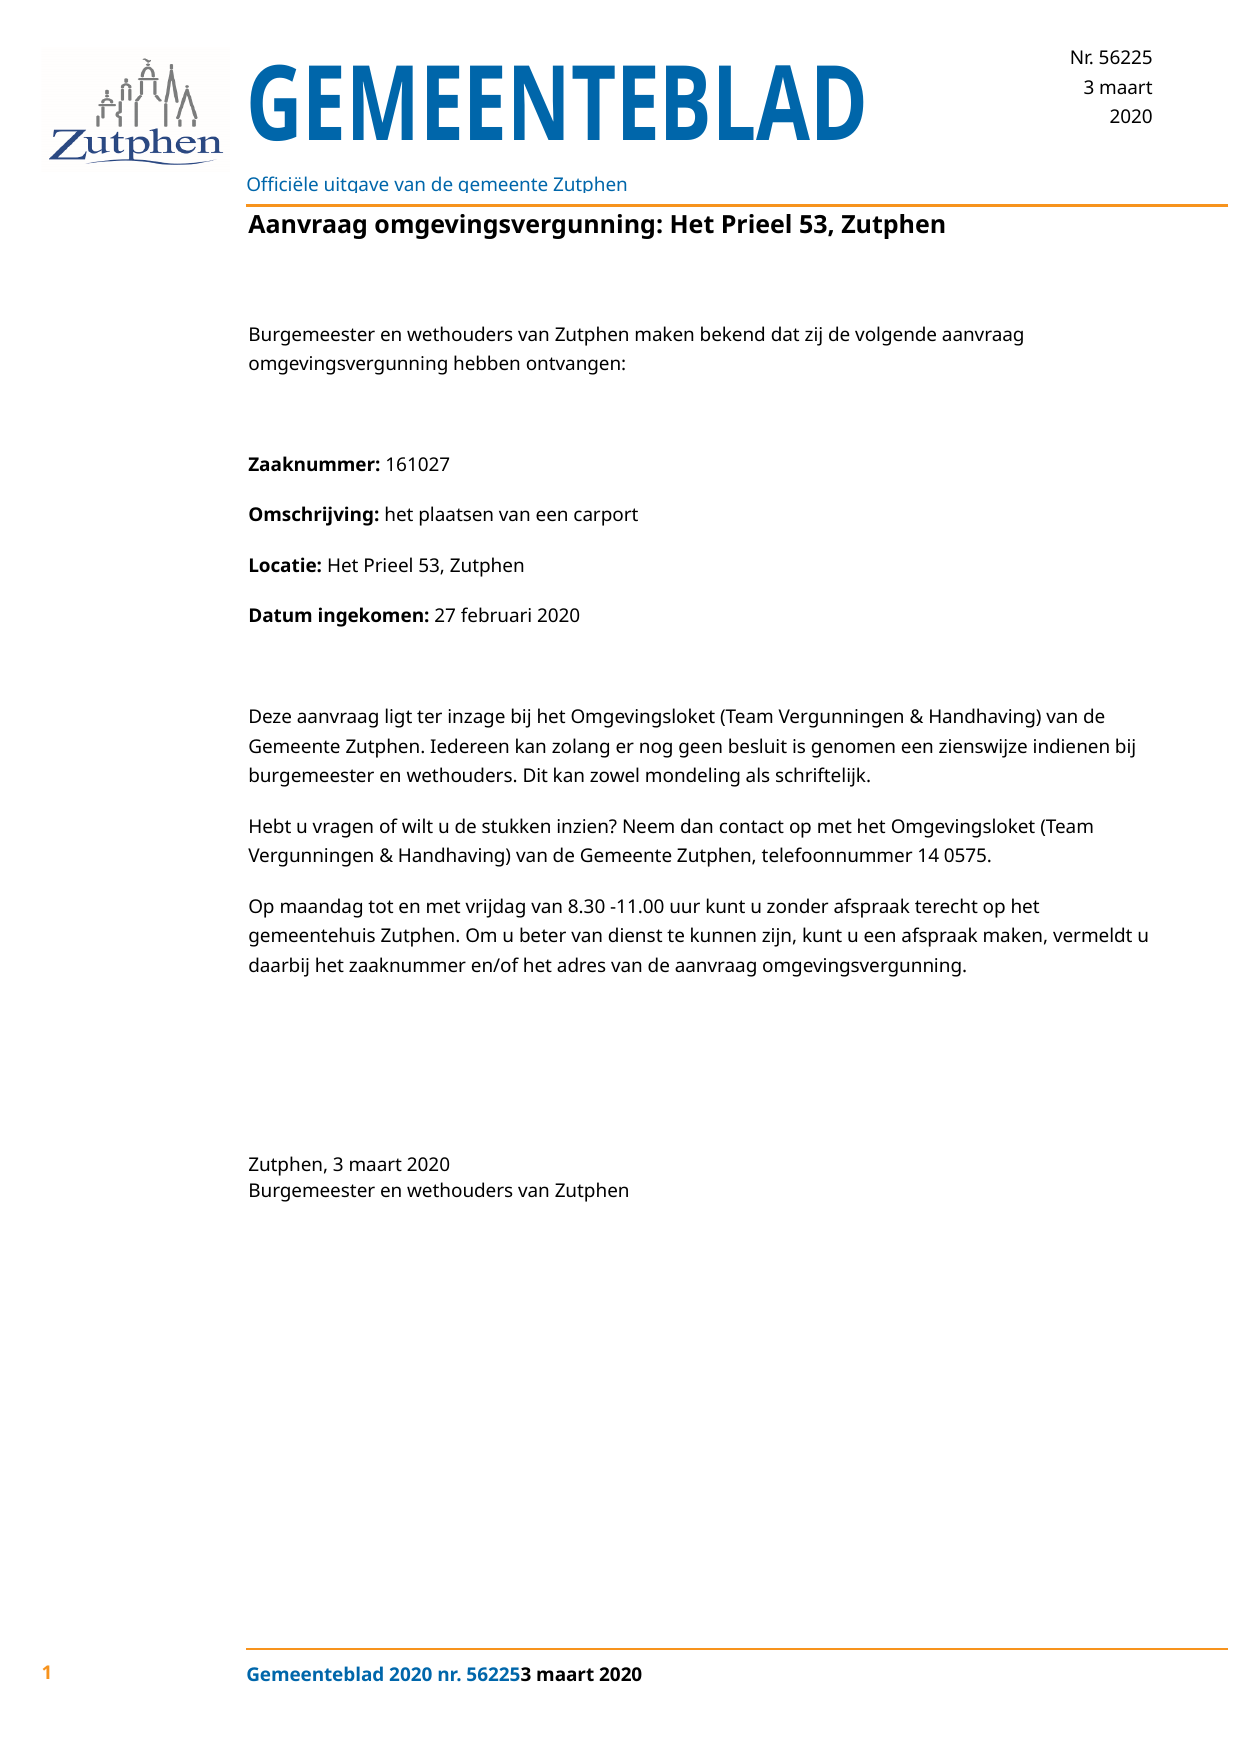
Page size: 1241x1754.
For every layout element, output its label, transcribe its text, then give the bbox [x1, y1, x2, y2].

text Datum ingekomen: 27 februari 2020 [248, 602, 1152, 628]
text Op maandag tot en met vrijdag van 8.30 -11.00 uur kunt u zonder afspraak terecht op het gemeentehuis Zutphen. Om u beter van dienst te kunnen zijn, kunt u een afspraak maken, vermeldt u daarbij het zaaknummer en/of het adres van de aanvraag omgevingsvergunning. [248, 893, 1152, 978]
text Zutphen, 3 maart 2020 [248, 1151, 1152, 1177]
text Omschrijving: het plaatsen van een carport [248, 502, 1152, 527]
picture [41, 47, 231, 172]
text Burgemeester en wethouders van Zutphen maken bekend dat zij de volgende aanvraag omgevingsvergunning hebben ontvangen: [248, 321, 1152, 376]
text Burgemeester en wethouders van Zutphen [248, 1177, 1152, 1202]
text Zaaknummer: 161027 [248, 451, 1152, 477]
text Deze aanvraag ligt ter inzage bij het Omgevingsloket (Team Vergunningen & Handhaving) van de Gemeente Zutphen. Iedereen kan zolang er nog geen besluit is genomen een zienswijze indienen bij burgemeester en wethouders. Dit kan zowel mondeling als schriftelijk. [248, 703, 1152, 788]
text Hebt u vragen of wilt u de stukken inzien? Neem dan contact op met het Omgevingsloket (Team Vergunningen & Handhaving) van de Gemeente Zutphen, telefoonnummer 14 0575. [248, 813, 1152, 868]
text Aanvraag omgevingsvergunning: Het Prieel 53, Zutphen [248, 207, 1152, 241]
text Locatie: Het Prieel 53, Zutphen [248, 552, 1152, 578]
